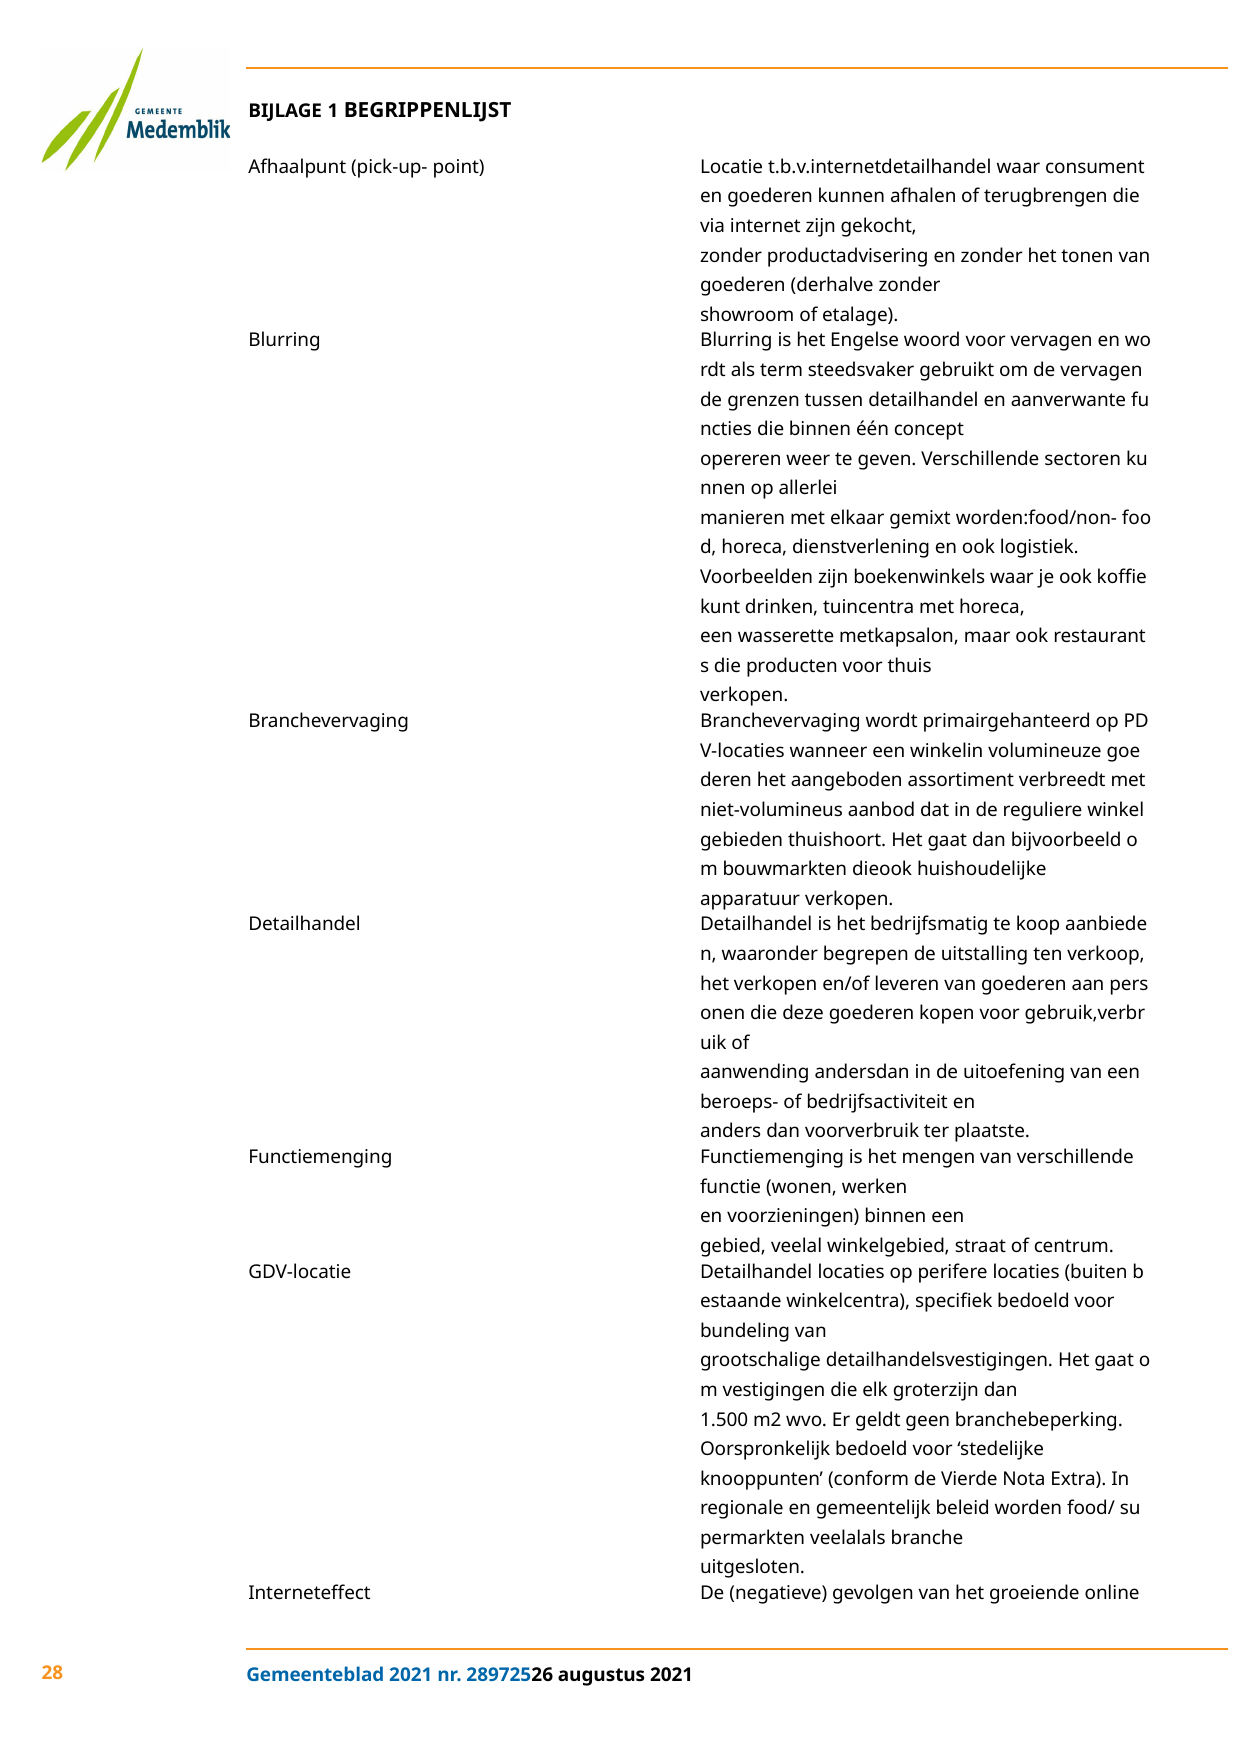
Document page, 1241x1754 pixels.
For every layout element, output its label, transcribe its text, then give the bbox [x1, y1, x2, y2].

table_cell Branchevervaging wordt primairgehanteerd op PDV-locaties wanneer een winkelin volumineuze goederen het aangeboden assortiment verbreedt met niet-volumineus aanbod dat in de reguliere winkelgebieden thuishoort. Het gaat dan bijvoorbeeld om bouwmarkten dieook huishoudelijke apparatuur verkopen. [700, 708, 1152, 911]
table_cell GDV-locatie [248, 1258, 700, 1579]
table_header Afhaalpunt (pick-up- point) [248, 153, 700, 327]
picture [41, 47, 231, 172]
table_cell Branchevervaging [248, 708, 700, 911]
table_cell Blurring [248, 327, 700, 707]
table_cell Functiemenging is het mengen van verschillende functie (wonen, werken en voorzieningen) binnen een gebied, veelal winkelgebied, straat of centrum. [700, 1144, 1152, 1258]
table_cell Detailhandel [248, 911, 700, 1143]
table_cell Blurring is het Engelse woord voor vervagen en wordt als term steedsvaker gebruikt om de vervagende grenzen tussen detailhandel en aanverwante functies die binnen één concept opereren weer te geven. Verschillende sectoren kunnen op allerlei manieren met elkaar gemixt worden:food/non- food, horeca, dienstverlening en ook logistiek. Voorbeelden zijn boekenwinkels waar je ook koffie kunt drinken, tuincentra met horeca, een wasserette metkapsalon, maar ook restaurants die producten voor thuis verkopen. [700, 327, 1152, 707]
table_cell Interneteffect [248, 1580, 700, 1605]
text BIJLAGE 1 BEGRIPPENLIJST [248, 95, 1152, 123]
table_cell De (negatieve) gevolgen van het groeiende online [700, 1580, 1152, 1605]
table_cell Functiemenging [248, 1144, 700, 1258]
table_header Locatie t.b.v.internetdetailhandel waar consumenten goederen kunnen afhalen of terugbrengen die via internet zijn gekocht, zonder productadvisering en zonder het tonen van goederen (derhalve zonder showroom of etalage). [700, 153, 1152, 327]
table_cell Detailhandel locaties op perifere locaties (buiten bestaande winkelcentra), specifiek bedoeld voor bundeling van grootschalige detailhandelsvestigingen. Het gaat om vestigingen die elk groterzijn dan 1.500 m2 wvo. Er geldt geen branchebeperking. Oorspronkelijk bedoeld voor ‘stedelijke knooppunten’ (conform de Vierde Nota Extra). In regionale en gemeentelijk beleid worden food/ supermarkten veelalals branche uitgesloten. [700, 1258, 1152, 1579]
table_cell Detailhandel is het bedrijfsmatig te koop aanbieden, waaronder begrepen de uitstalling ten verkoop, het verkopen en/of leveren van goederen aan personen die deze goederen kopen voor gebruik,verbruik of aanwending andersdan in de uitoefening van een beroeps- of bedrijfsactiviteit en anders dan voorverbruik ter plaatste. [700, 911, 1152, 1143]
